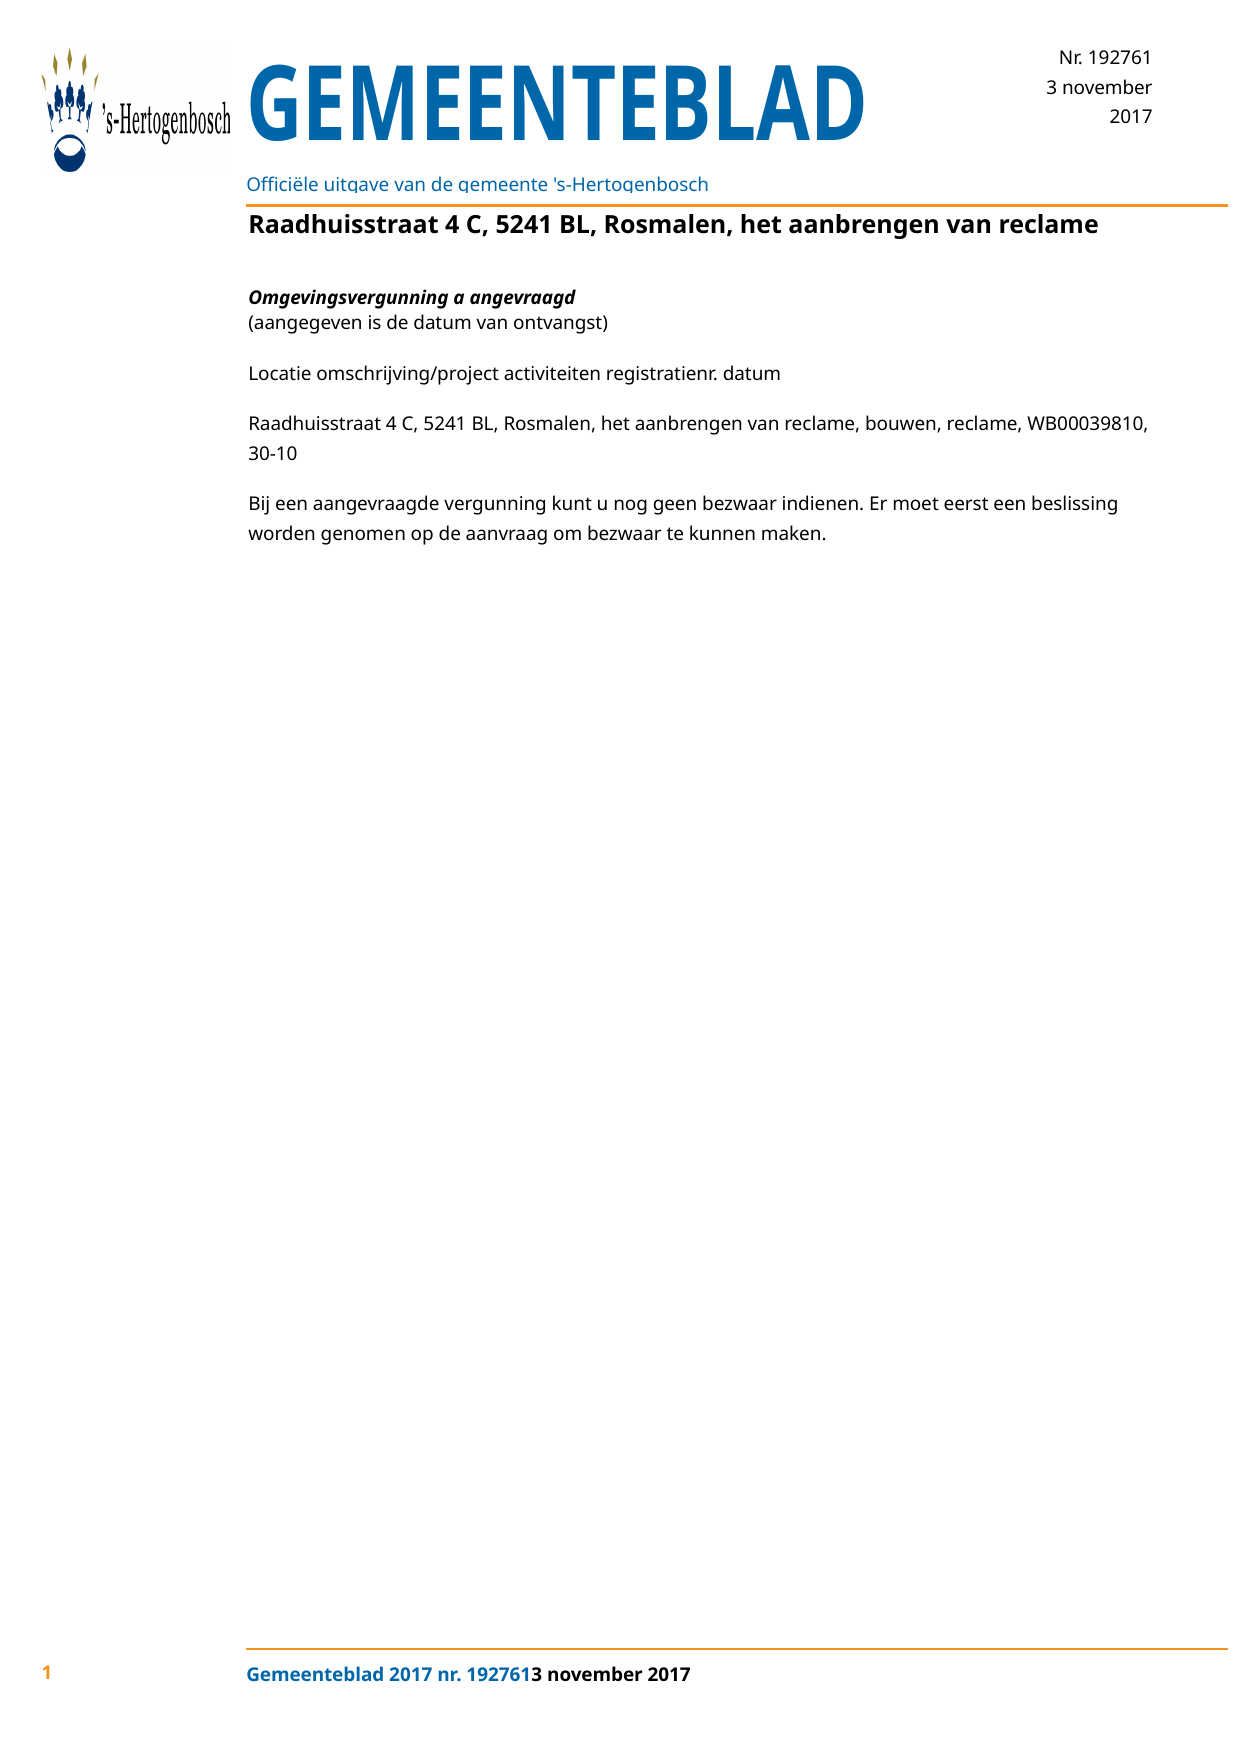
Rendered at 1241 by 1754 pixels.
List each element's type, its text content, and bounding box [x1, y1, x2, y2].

text Locatie omschrijving/project activiteiten registratienr. datum [248, 360, 1152, 386]
text Raadhuisstraat 4 C, 5241 BL, Rosmalen, het aanbrengen van reclame [248, 207, 1152, 241]
text (aangegeven is de datum van ontvangst) [248, 309, 1152, 335]
picture [41, 47, 231, 172]
text Raadhuisstraat 4 C, 5241 BL, Rosmalen, het aanbrengen van reclame, bouwen, reclame, WB00039810, 30-10 [248, 410, 1152, 466]
text Omgevingsvergunning a angevraagd [248, 284, 1152, 309]
text Bij een aangevraagde vergunning kunt u nog geen bezwaar indienen. Er moet eerst een beslissing worden genomen op de aanvraag om bezwaar te kunnen maken. [248, 490, 1152, 546]
